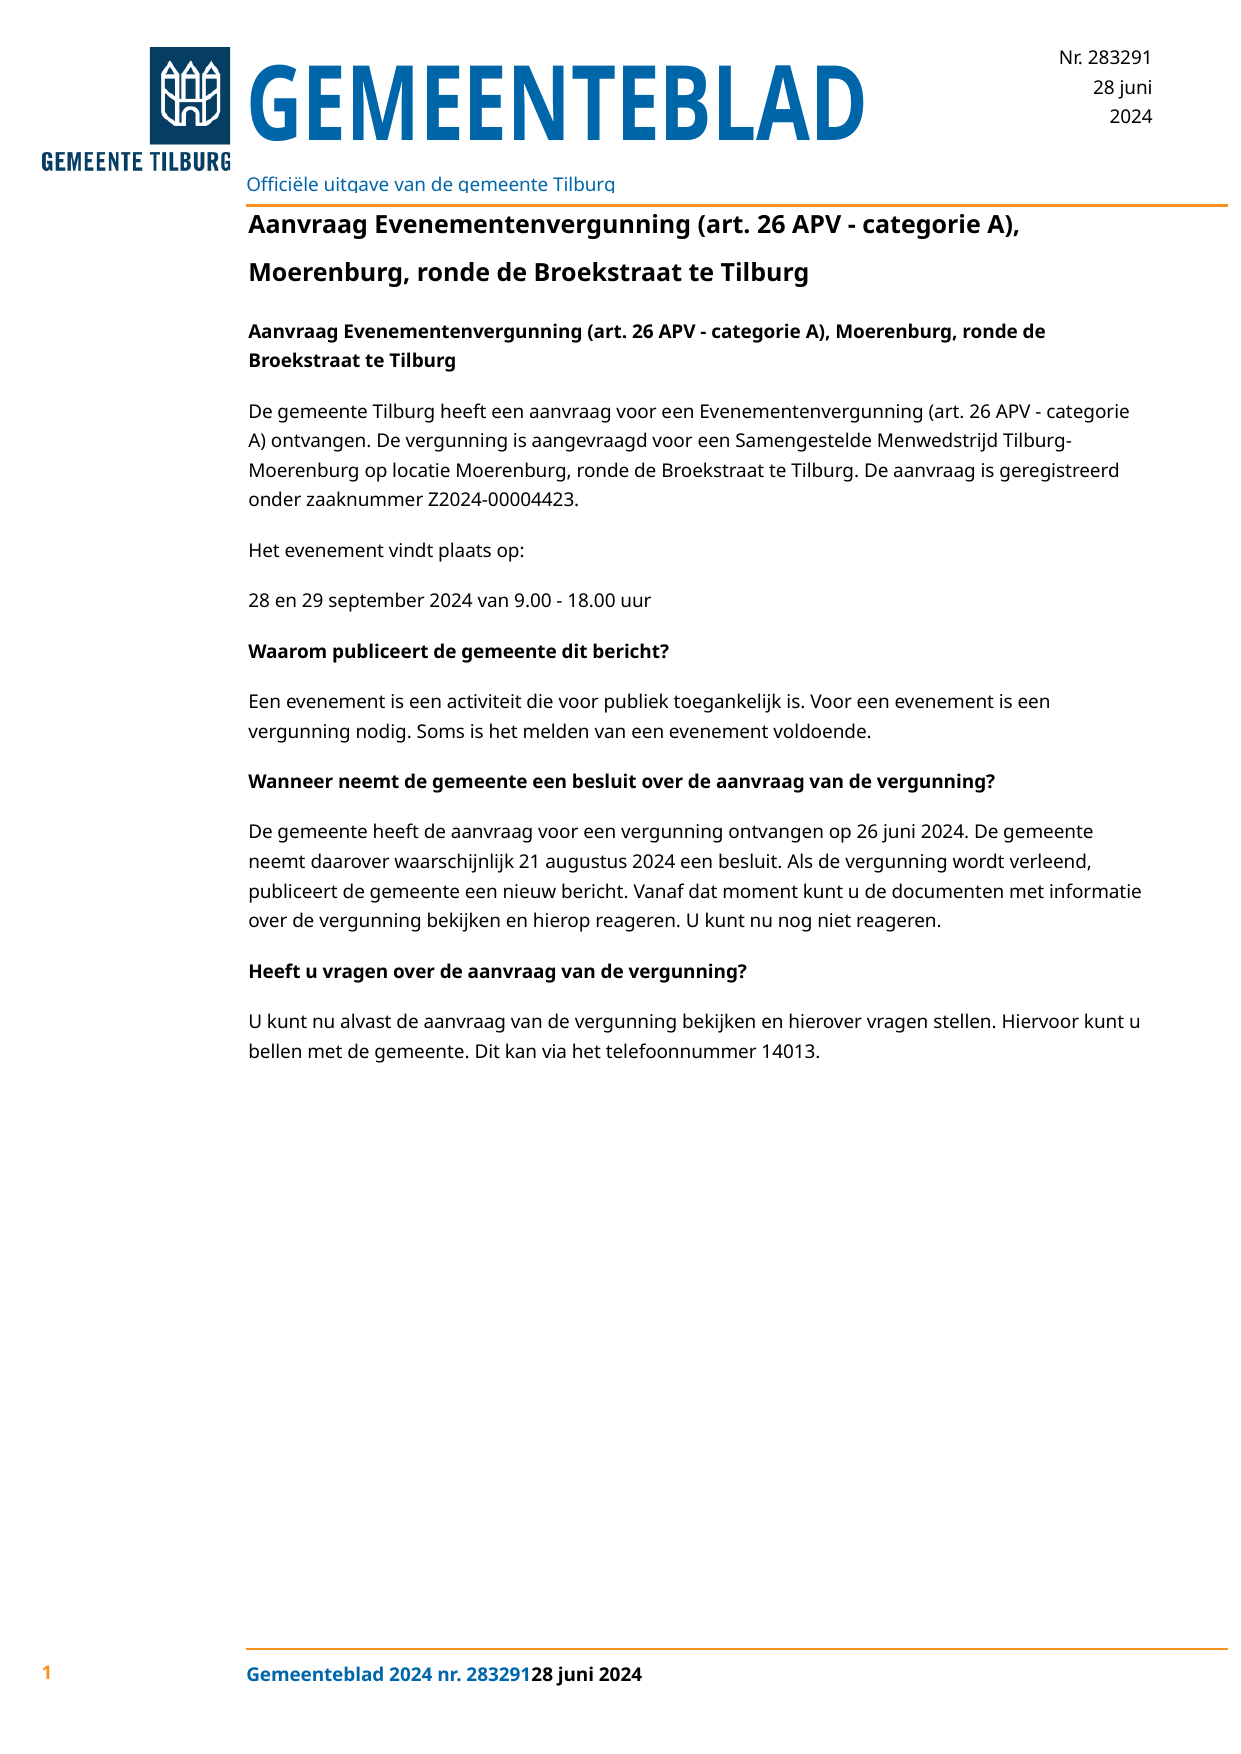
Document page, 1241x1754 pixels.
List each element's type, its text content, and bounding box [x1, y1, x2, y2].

text Het evenement vindt plaats op: [248, 537, 1152, 563]
text Waarom publiceert de gemeente dit bericht? [248, 638, 1152, 664]
text U kunt nu alvast de aanvraag van de vergunning bekijken en hierover vragen stellen. Hiervoor kunt u bellen met de gemeente. Dit kan via het telefoonnummer 14013. [248, 1008, 1152, 1064]
text Aanvraag Evenementenvergunning (art. 26 APV - categorie A), Moerenburg, ronde de Broekstraat te Tilburg [248, 318, 1152, 373]
text Wanneer neemt de gemeente een besluit over de aanvraag van de vergunning? [248, 768, 1152, 794]
text Heeft u vragen over de aanvraag van de vergunning? [248, 958, 1152, 984]
text Aanvraag Evenementenvergunning (art. 26 APV - categorie A), Moerenburg, ronde de Broekstraat te Tilburg [248, 207, 1152, 288]
text 28 en 29 september 2024 van 9.00 - 18.00 uur [248, 587, 1152, 613]
text De gemeente heeft de aanvraag voor een vergunning ontvangen op 26 juni 2024. De gemeente neemt daarover waarschijnlijk 21 augustus 2024 een besluit. Als de vergunning wordt verleend, publiceert de gemeente een nieuw bericht. Vanaf dat moment kunt u de documenten met informatie over de vergunning bekijken en hierop reageren. U kunt nu nog niet reageren. [248, 819, 1152, 933]
text Een evenement is een activiteit die voor publiek toegankelijk is. Voor een evenement is een vergunning nodig. Soms is het melden van een evenement voldoende. [248, 688, 1152, 744]
picture [41, 47, 231, 172]
text De gemeente Tilburg heeft een aanvraag voor een Evenementenvergunning (art. 26 APV - categorie A) ontvangen. De vergunning is aangevraagd voor een Samengestelde Menwedstrijd Tilburg-Moerenburg op locatie Moerenburg, ronde de Broekstraat te Tilburg. De aanvraag is geregistreerd onder zaaknummer Z2024-00004423. [248, 398, 1152, 512]
